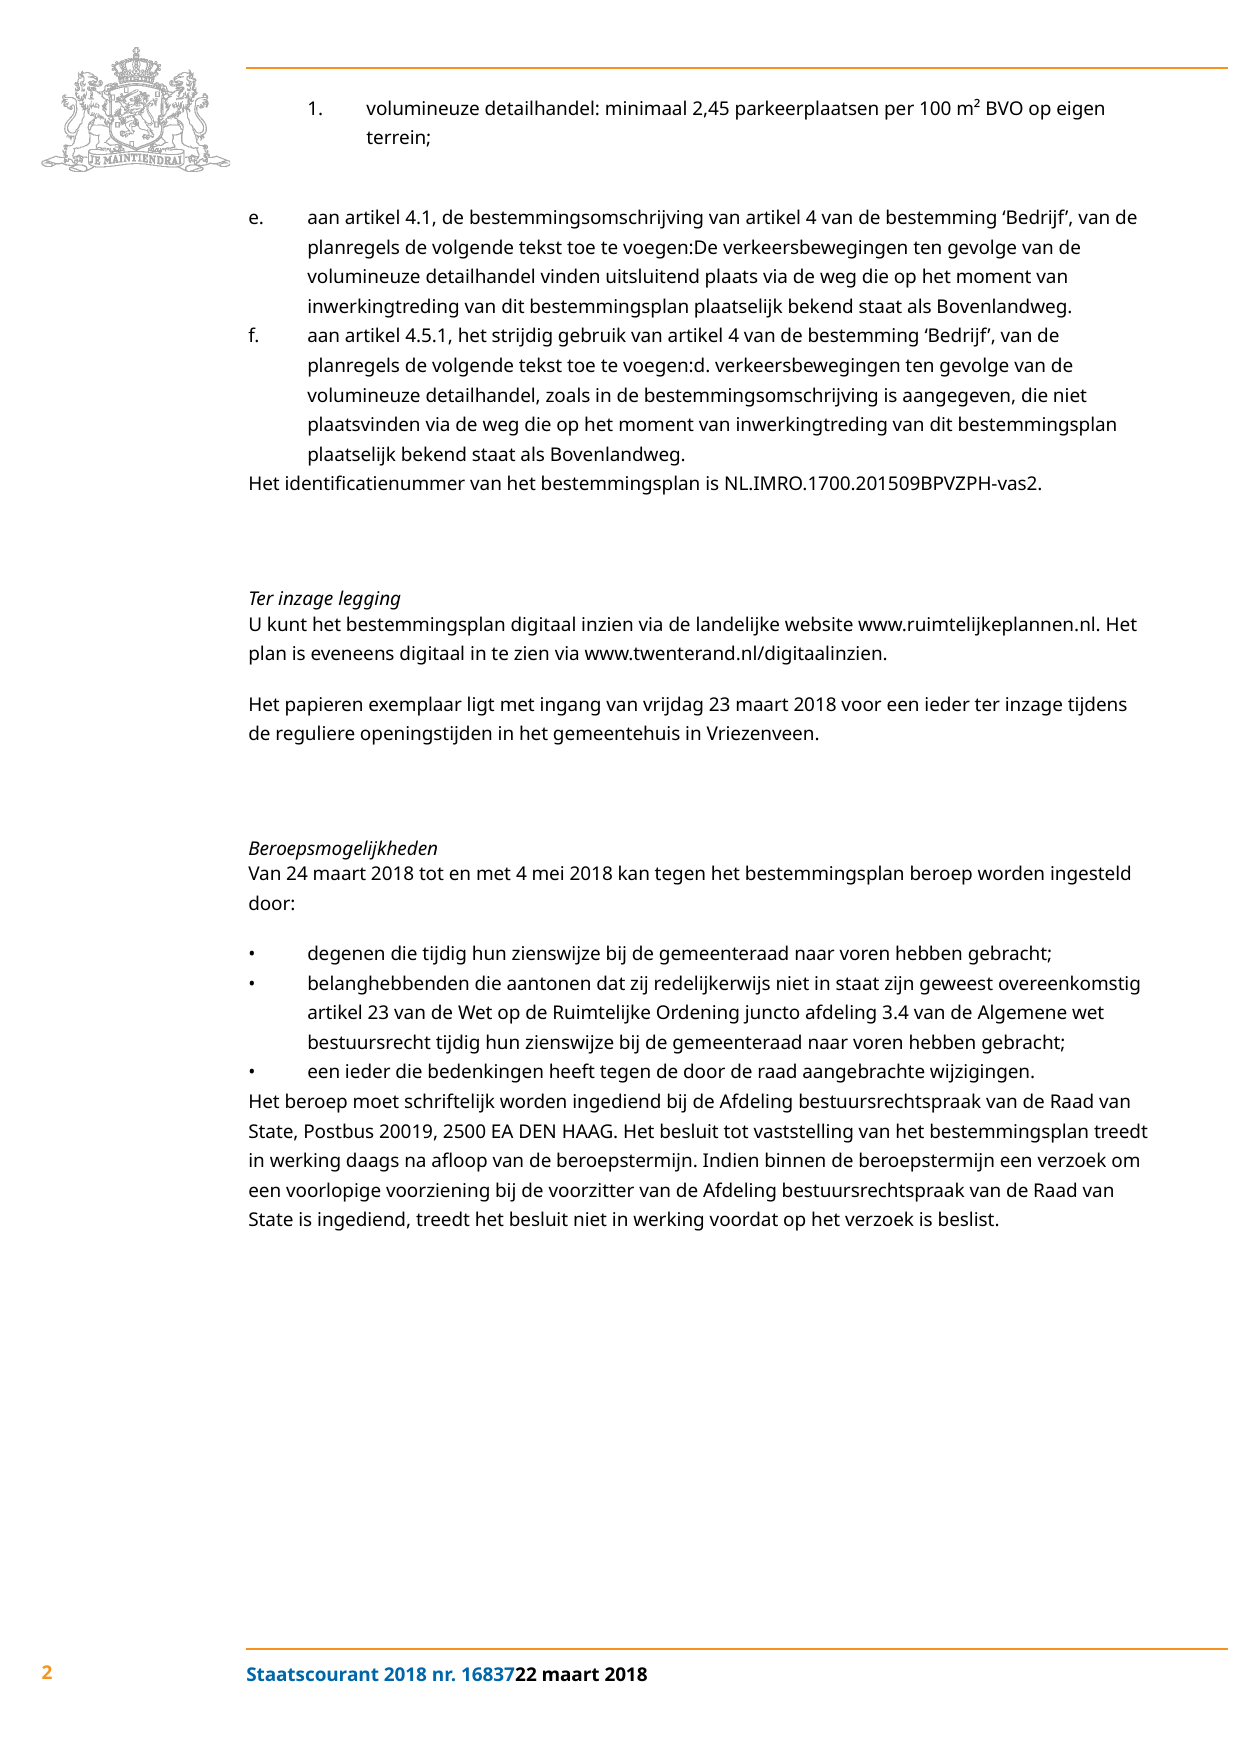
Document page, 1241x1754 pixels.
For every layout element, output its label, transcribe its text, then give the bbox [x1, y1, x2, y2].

list degenen die tijdig hun zienswijze bij de gemeenteraad naar voren hebben gebracht; [248, 940, 1152, 966]
text Het identificatienummer van het bestemmingsplan is NL.IMRO.1700.201509BPVZPH-vas2. [248, 471, 1152, 496]
text Ter inzage legging [248, 585, 1152, 611]
text Beroepsmogelijkheden [248, 835, 1152, 860]
text U kunt het bestemmingsplan digitaal inzien via de landelijke website www.ruimtelijkeplannen.nl. Het plan is eveneens digitaal in te zien via www.twenterand.nl/digitaalinzien. [248, 611, 1152, 666]
list belanghebbenden die aantonen dat zij redelijkerwijs niet in staat zijn geweest overeenkomstig artikel 23 van de Wet op de Ruimtelijke Ordening juncto afdeling 3.4 van de Algemene wet bestuursrecht tijdig hun zienswijze bij de gemeenteraad naar voren hebben gebracht; [248, 970, 1152, 1055]
text Het beroep moet schriftelijk worden ingediend bij de Afdeling bestuursrechtspraak van de Raad van State, Postbus 20019, 2500 EA DEN HAAG. Het besluit tot vaststelling van het bestemmingsplan treedt in werking daags na afloop van de beroepstermijn. Indien binnen de beroepstermijn een verzoek om een voorlopige voorziening bij de voorzitter van de Afdeling bestuursrechtspraak van de Raad van State is ingediend, treedt het besluit niet in werking voordat op het verzoek is beslist. [248, 1088, 1152, 1232]
list aan artikel 4.1, de bestemmingsomschrijving van artikel 4 van de bestemming ‘Bedrijf’, van de planregels de volgende tekst toe te voegen:De verkeersbewegingen ten gevolge van de volumineuze detailhandel vinden uitsluitend plaats via de weg die op het moment van inwerkingtreding van dit bestemmingsplan plaatselijk bekend staat als Bovenlandweg. [248, 204, 1152, 319]
list volumineuze detailhandel: minimaal 2,45 parkeerplaatsen per 100 m² BVO op eigen terrein; [307, 95, 1152, 150]
picture [41, 47, 231, 172]
list aan artikel 4.5.1, het strijdig gebruik van artikel 4 van de bestemming ‘Bedrijf’, van de planregels de volgende tekst toe te voegen:d. verkeersbewegingen ten gevolge van de volumineuze detailhandel, zoals in de bestemmingsomschrijving is aangegeven, die niet plaatsvinden via de weg die op het moment van inwerkingtreding van dit bestemmingsplan plaatselijk bekend staat als Bovenlandweg. [248, 323, 1152, 467]
text Van 24 maart 2018 tot en met 4 mei 2018 kan tegen het bestemmingsplan beroep worden ingesteld door: [248, 860, 1152, 916]
text Het papieren exemplaar ligt met ingang van vrijdag 23 maart 2018 voor een ieder ter inzage tijdens de reguliere openingstijden in het gemeentehuis in Vriezenveen. [248, 691, 1152, 746]
list een ieder die bedenkingen heeft tegen de door de raad aangebrachte wijzigingen. [248, 1059, 1152, 1084]
